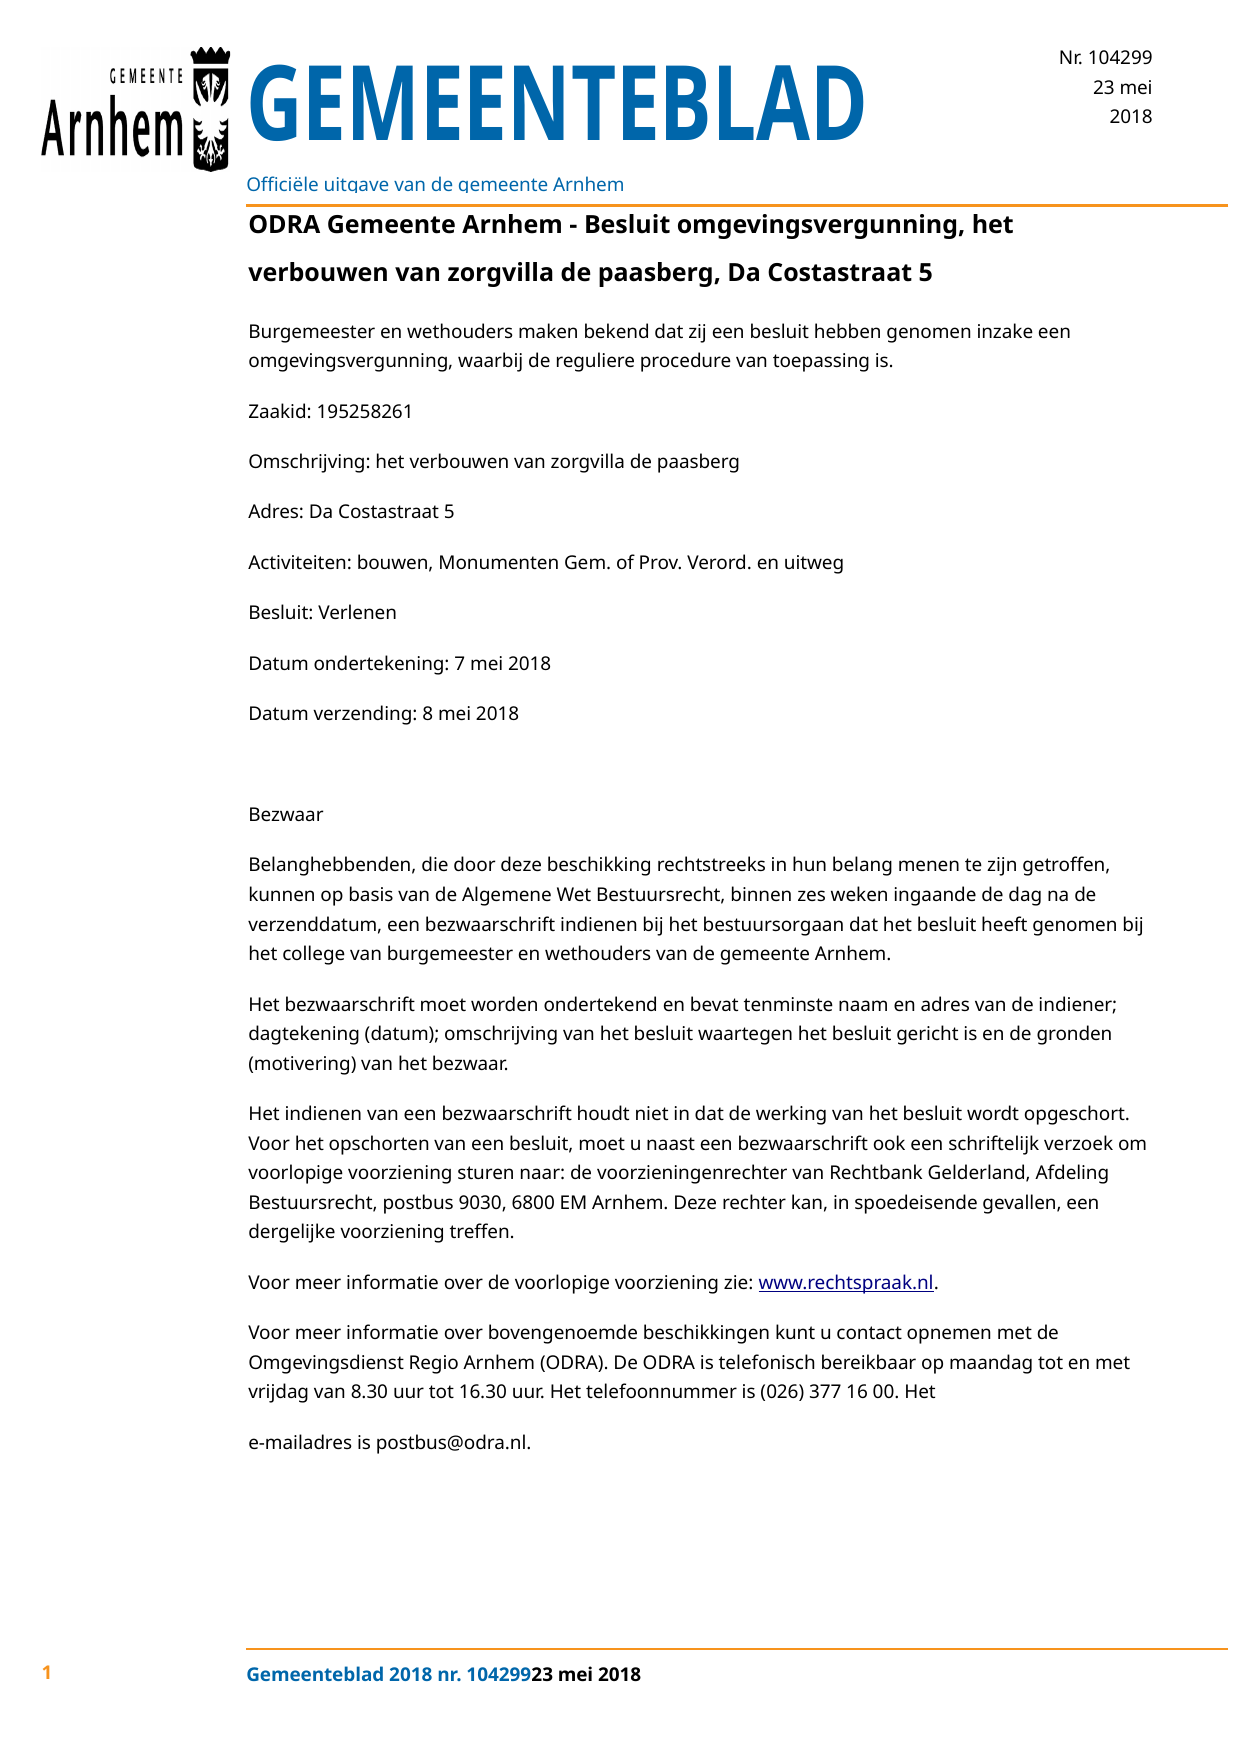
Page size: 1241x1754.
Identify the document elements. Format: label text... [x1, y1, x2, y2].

text Belanghebbenden, die door deze beschikking rechtstreeks in hun belang menen te zijn getroffen, kunnen op basis van de Algemene Wet Bestuursrecht, binnen zes weken ingaande de dag na de verzenddatum, een bezwaarschrift indienen bij het bestuursorgaan dat het besluit heeft genomen bij het college van burgemeester en wethouders van de gemeente Arnhem. [248, 852, 1152, 966]
text Omschrijving: het verbouwen van zorgvilla de paasberg [248, 448, 1152, 474]
text Voor meer informatie over de voorlopige voorziening zie: www.rechtspraak.nl. [248, 1269, 1152, 1295]
text Datum verzending: 8 mei 2018 [248, 700, 1152, 726]
text Voor meer informatie over bovengenoemde beschikkingen kunt u contact opnemen met de Omgevingsdienst Regio Arnhem (ODRA). De ODRA is telefonisch bereikbaar op maandag tot en met vrijdag van 8.30 uur tot 16.30 uur. Het telefoonnummer is (026) 377 16 00. Het [248, 1319, 1152, 1404]
text Activiteiten: bouwen, Monumenten Gem. of Prov. Verord. en uitweg [248, 549, 1152, 575]
text Het indienen van een bezwaarschrift houdt niet in dat de werking van het besluit wordt opgeschort. Voor het opschorten van een besluit, moet u naast een bezwaarschrift ook een schriftelijk verzoek om voorlopige voorziening sturen naar: de voorzieningenrechter van Rechtbank Gelderland, Afdeling Bestuursrecht, postbus 9030, 6800 EM Arnhem. Deze rechter kan, in spoedeisende gevallen, een dergelijke voorziening treffen. [248, 1100, 1152, 1244]
text Bezwaar [248, 801, 1152, 827]
text Adres: Da Costastraat 5 [248, 499, 1152, 524]
text Burgemeester en wethouders maken bekend dat zij een besluit hebben genomen inzake een omgevingsvergunning, waarbij de reguliere procedure van toepassing is. [248, 318, 1152, 373]
text Het bezwaarschrift moet worden ondertekend en bevat tenminste naam en adres van de indiener; dagtekening (datum); omschrijving van het besluit waartegen het besluit gericht is en de gronden (motivering) van het bezwaar. [248, 991, 1152, 1076]
text Besluit: Verlenen [248, 599, 1152, 625]
text ODRA Gemeente Arnhem - Besluit omgevingsvergunning, het verbouwen van zorgvilla de paasberg, Da Costastraat 5 [248, 207, 1152, 288]
text Datum ondertekening: 7 mei 2018 [248, 650, 1152, 676]
text Zaakid: 195258261 [248, 398, 1152, 424]
text e-mailadres is postbus@odra.nl. [248, 1429, 1152, 1455]
picture [41, 47, 231, 172]
